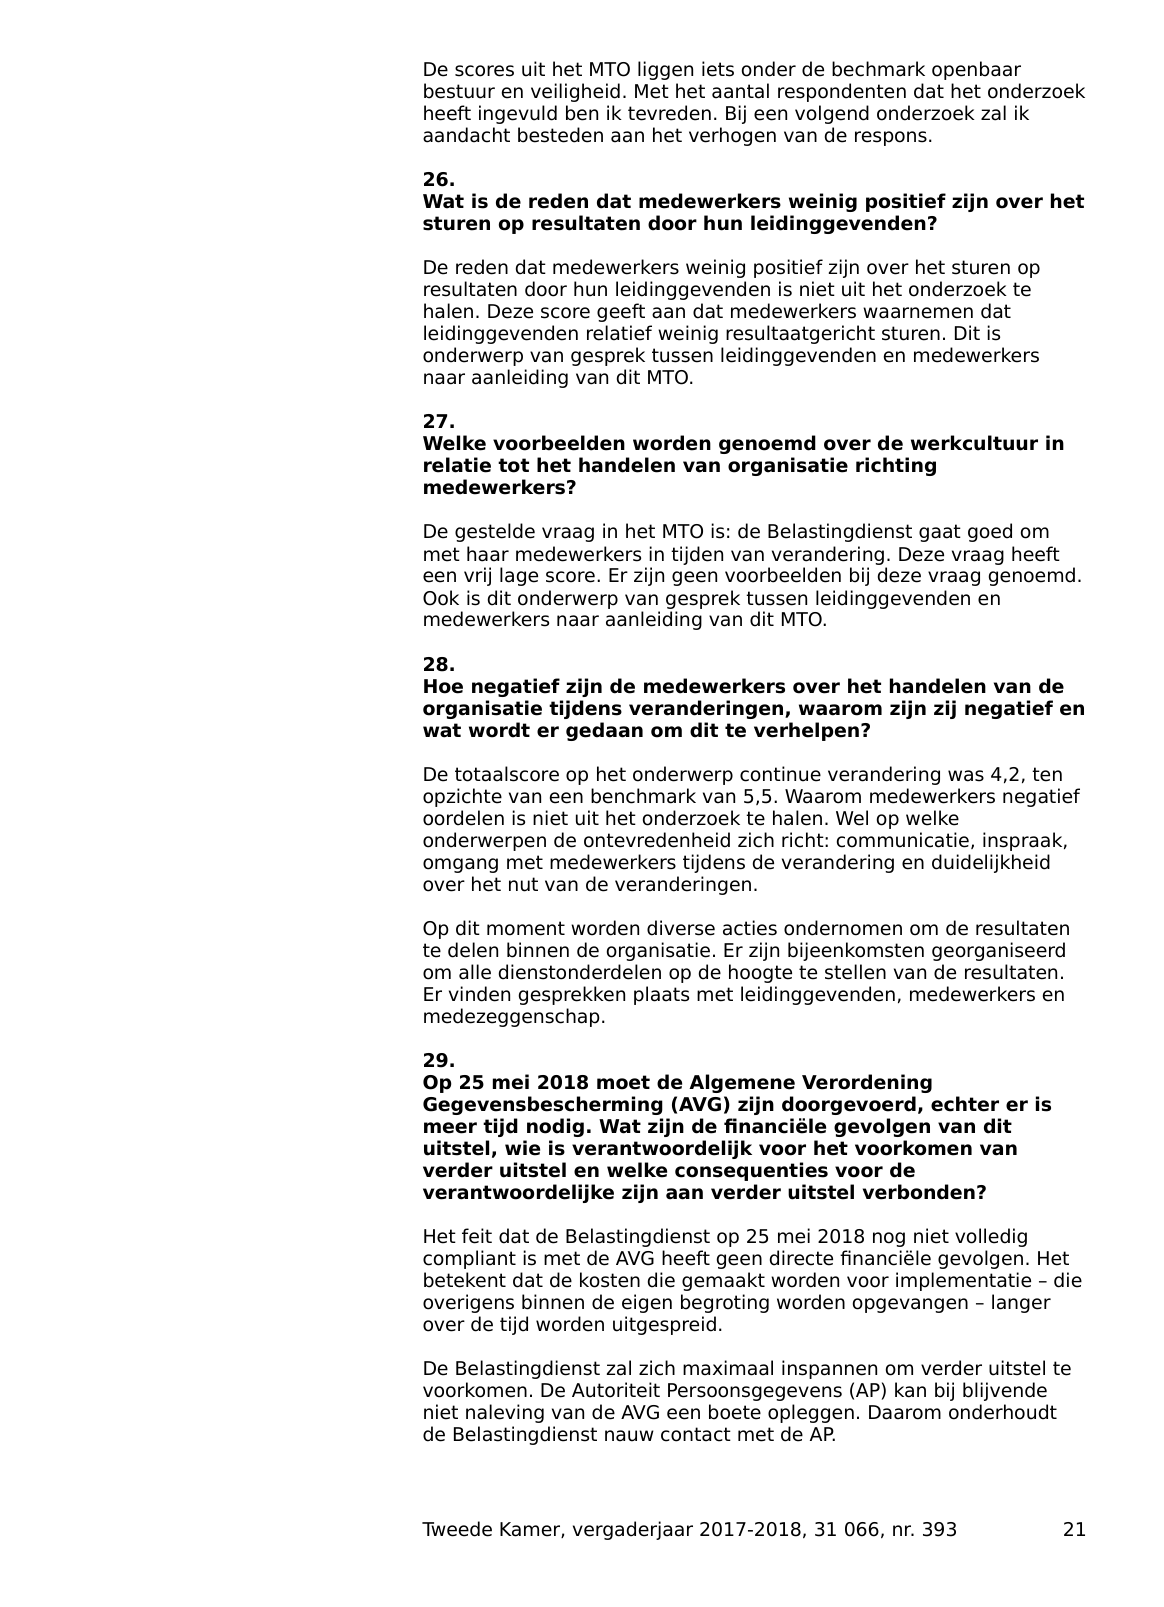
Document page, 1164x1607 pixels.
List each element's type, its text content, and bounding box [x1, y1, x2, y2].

text De reden dat medewerkers weinig positief zijn over het sturen op resultaten door hun leidinggevenden is niet uit het onderzoek te halen. Deze score geeft aan dat medewerkers waarnemen dat leidinggevenden relatief weinig resultaatgericht sturen. Dit is onderwerp van gesprek tussen leidinggevenden en medewerkers naar aanleiding van dit MTO. [422, 257, 1087, 389]
text Op dit moment worden diverse acties ondernomen om de resultaten te delen binnen de organisatie. Er zijn bijeenkomsten georganiseerd om alle dienstonderdelen op de hoogte te stellen van de resultaten. Er vinden gesprekken plaats met leidinggevenden, medewerkers en medezeggenschap. [422, 918, 1087, 1028]
text De Belastingdienst zal zich maximaal inspannen om verder uitstel te voorkomen. De Autoriteit Persoonsgegevens (AP) kan bij blijvende niet naleving van de AVG een boete opleggen. Daarom onderhoudt de Belastingdienst nauw contact met de AP. [422, 1358, 1087, 1446]
text Welke voorbeelden worden genoemd over de werkcultuur in relatie tot het handelen van organisatie richting medewerkers? [422, 433, 1087, 499]
text 28. [422, 653, 1087, 676]
text Op 25 mei 2018 moet de Algemene Verordening Gegevensbescherming (AVG) zijn doorgevoerd, echter er is meer tijd nodig. Wat zijn de financiële gevolgen van dit uitstel, wie is verantwoordelijk voor het voorkomen van verder uitstel en welke consequenties voor de verantwoordelijke zijn aan verder uitstel verbonden? [422, 1072, 1087, 1204]
text 27. [422, 411, 1087, 433]
text De totaalscore op het onderwerp continue verandering was 4,2, ten opzichte van een benchmark van 5,5. Waarom medewerkers negatief oordelen is niet uit het onderzoek te halen. Wel op welke onderwerpen de ontevredenheid zich richt: communicatie, inspraak, omgang met medewerkers tijdens de verandering en duidelijkheid over het nut van de veranderingen. [422, 764, 1087, 896]
text Wat is de reden dat medewerkers weinig positief zijn over het sturen op resultaten door hun leidinggevenden? [422, 191, 1087, 235]
text Hoe negatief zijn de medewerkers over het handelen van de organisatie tijdens veranderingen, waarom zijn zij negatief en wat wordt er gedaan om dit te verhelpen? [422, 676, 1087, 741]
text De gestelde vraag in het MTO is: de Belastingdienst gaat goed om met haar medewerkers in tijden van verandering. Deze vraag heeft een vrij lage score. Er zijn geen voorbeelden bij deze vraag genoemd. Ook is dit onderwerp van gesprek tussen leidinggevenden en medewerkers naar aanleiding van dit MTO. [422, 521, 1087, 631]
text 26. [422, 169, 1087, 191]
text De scores uit het MTO liggen iets onder de bechmark openbaar bestuur en veiligheid. Met het aantal respondenten dat het onderzoek heeft ingevuld ben ik tevreden. Bij een volgend onderzoek zal ik aandacht besteden aan het verhogen van de respons. [422, 59, 1087, 147]
text Het feit dat de Belastingdienst op 25 mei 2018 nog niet volledig compliant is met de AVG heeft geen directe financiële gevolgen. Het betekent dat de kosten die gemaakt worden voor implementatie – die overigens binnen de eigen begroting worden opgevangen – langer over de tijd worden uitgespreid. [422, 1226, 1087, 1336]
text 29. [422, 1050, 1087, 1072]
